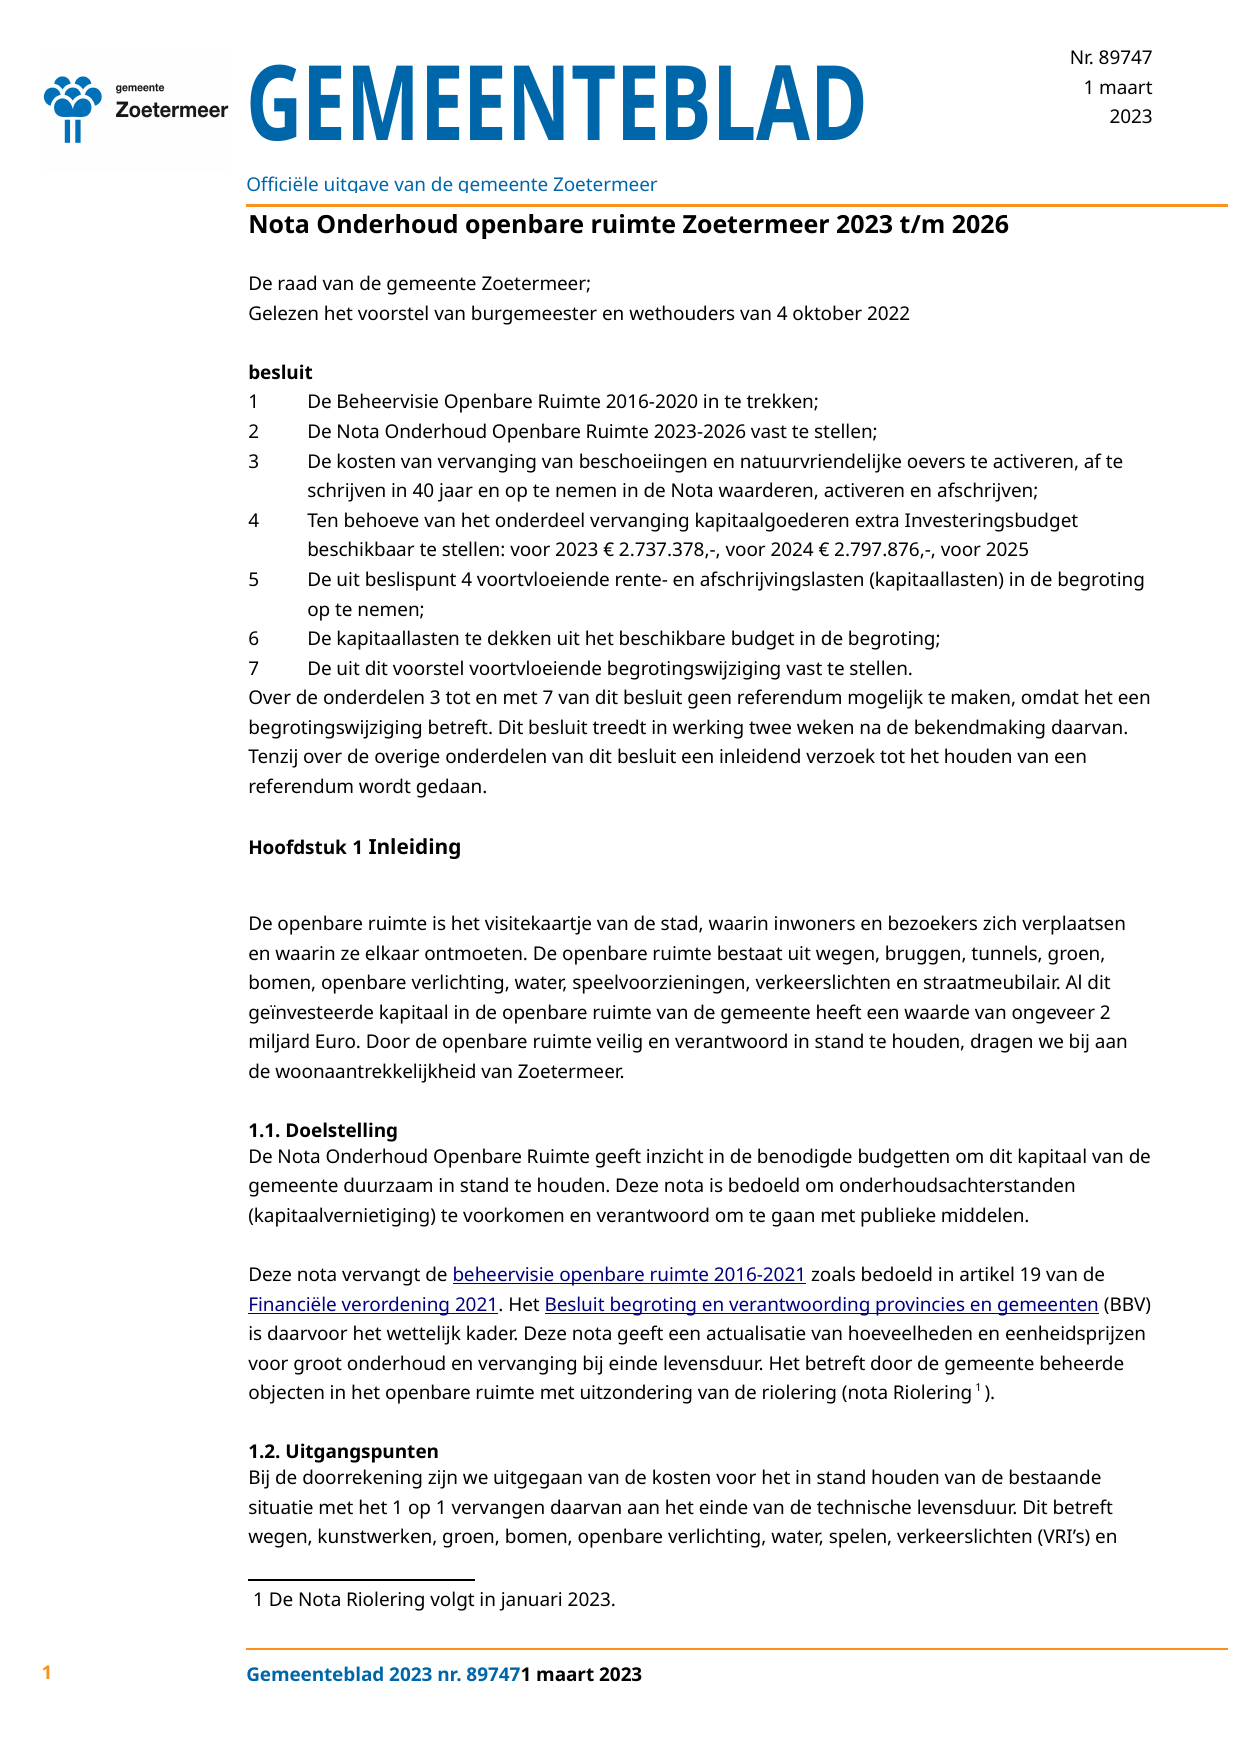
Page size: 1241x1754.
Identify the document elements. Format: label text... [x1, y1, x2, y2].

text Gelezen het voorstel van burgemeester en wethouders van 4 oktober 2022 [248, 300, 1152, 326]
picture [41, 47, 231, 172]
list De Nota Onderhoud Openbare Ruimte 2023-2026 vast te stellen; [248, 418, 1152, 444]
text besluit [248, 359, 1152, 385]
text Nota Onderhoud openbare ruimte Zoetermeer 2023 t/m 2026 [248, 207, 1152, 241]
text De Nota Riolering volgt in januari 2023. [248, 1586, 1152, 1612]
list Ten behoeve van het onderdeel vervanging kapitaalgoederen extra Investeringsbudget beschikbaar te stellen: voor 2023 € 2.737.378,-, voor 2024 € 2.797.876,-, voor 2025 [248, 507, 1152, 562]
text 1.1. Doelstelling [248, 1117, 1152, 1143]
text Hoofdstuk 1 Inleiding [248, 832, 1152, 861]
list De Beheervisie Openbare Ruimte 2016-2020 in te trekken; [248, 389, 1152, 414]
text Bij de doorrekening zijn we uitgegaan van de kosten voor het in stand houden van de bestaande situatie met het 1 op 1 vervangen daarvan aan het einde van de technische levensduur. Dit betreft wegen, kunstwerken, groen, bomen, openbare verlichting, water, spelen, verkeerslichten (VRI’s) en [248, 1464, 1152, 1549]
text Deze nota vervangt de beheervisie openbare ruimte 2016-2021 zoals bedoeld in artikel 19 van de Financiële verordening 2021. Het Besluit begroting en verantwoording provincies en gemeenten (BBV) is daarvoor het wettelijk kader. Deze nota geeft een actualisatie van hoeveelheden en eenheidsprijzen voor groot onderhoud en vervanging bij einde levensduur. Het betreft door de gemeente beheerde objecten in het openbare ruimte met uitzondering van de riolering (nota Riolering). [248, 1261, 1152, 1405]
list De kapitaallasten te dekken uit het beschikbare budget in de begroting; [248, 625, 1152, 651]
list De kosten van vervanging van beschoeiingen en natuurvriendelijke oevers te activeren, af te schrijven in 40 jaar en op te nemen in de Nota waarderen, activeren en afschrijven; [248, 448, 1152, 503]
text 1.2. Uitgangspunten [248, 1439, 1152, 1464]
list De uit beslispunt 4 voortvloeiende rente- en afschrijvingslasten (kapitaallasten) in de begroting op te nemen; [248, 566, 1152, 621]
text Over de onderdelen 3 tot en met 7 van dit besluit geen referendum mogelijk te maken, omdat het een begrotingswijziging betreft. Dit besluit treedt in werking twee weken na de bekendmaking daarvan. Tenzij over de overige onderdelen van dit besluit een inleidend verzoek tot het houden van een referendum wordt gedaan. [248, 684, 1152, 799]
text De raad van de gemeente Zoetermeer; [248, 270, 1152, 296]
text De Nota Onderhoud Openbare Ruimte geeft inzicht in de benodigde budgetten om dit kapitaal van de gemeente duurzaam in stand te houden. Deze nota is bedoeld om onderhoudsachterstanden (kapitaalvernietiging) te voorkomen en verantwoord om te gaan met publieke middelen. [248, 1143, 1152, 1228]
text De openbare ruimte is het visitekaartje van de stad, waarin inwoners en bezoekers zich verplaatsen en waarin ze elkaar ontmoeten. De openbare ruimte bestaat uit wegen, bruggen, tunnels, groen, bomen, openbare verlichting, water, speelvoorzieningen, verkeerslichten en straatmeubilair. Al dit geïnvesteerde kapitaal in de openbare ruimte van de gemeente heeft een waarde van ongeveer 2 miljard Euro. Door de openbare ruimte veilig en verantwoord in stand te houden, dragen we bij aan de woonaantrekkelijkheid van Zoetermeer. [248, 910, 1152, 1084]
list De uit dit voorstel voortvloeiende begrotingswijziging vast te stellen. [248, 655, 1152, 681]
